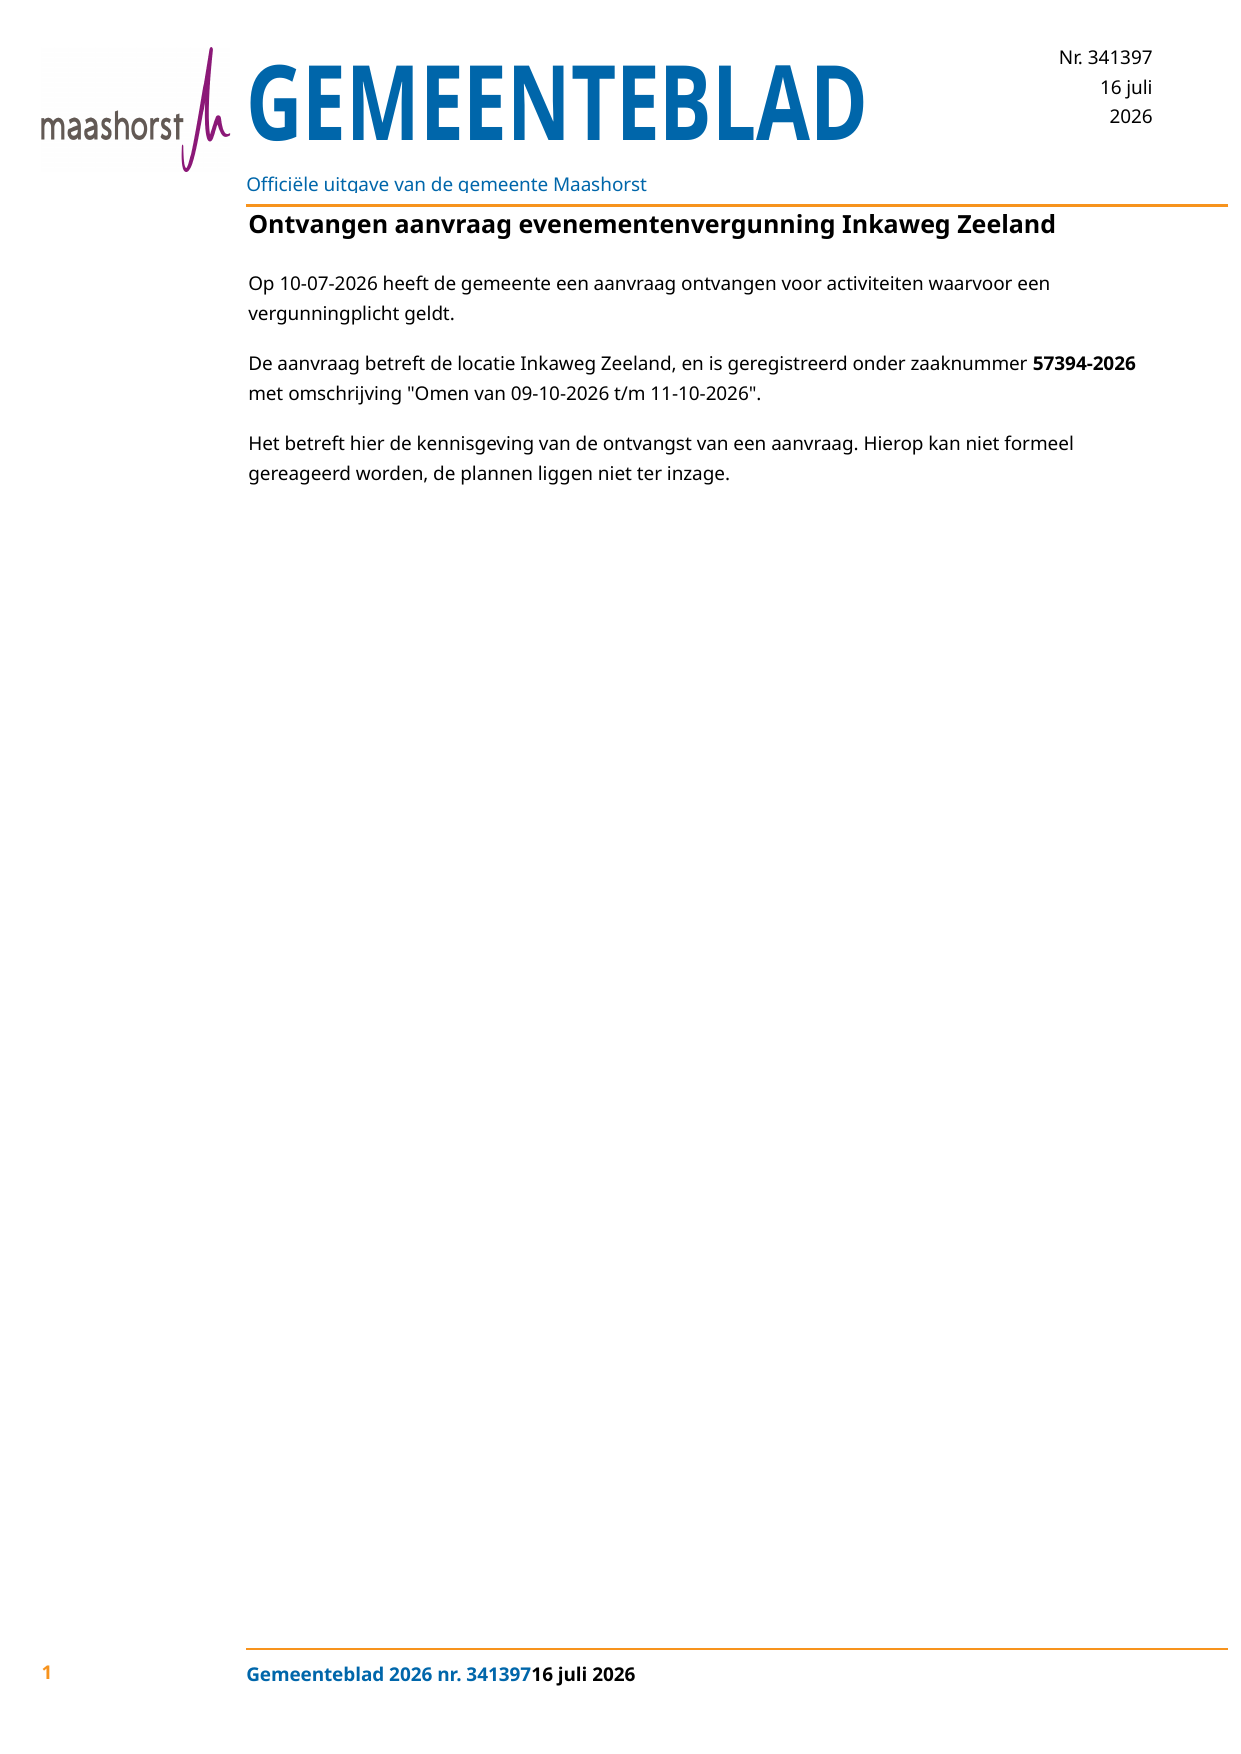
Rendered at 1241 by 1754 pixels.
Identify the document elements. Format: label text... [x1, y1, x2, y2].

text De aanvraag betreft de locatie Inkaweg Zeeland, en is geregistreerd onder zaaknummer 57394-2026 met omschrijving "Omen van 09-10-2026 t/m 11-10-2026". [248, 350, 1152, 406]
text Het betreft hier de kennisgeving van de ontvangst van een aanvraag. Hierop kan niet formeel gereageerd worden, de plannen liggen niet ter inzage. [248, 430, 1152, 486]
picture [41, 47, 231, 172]
text Ontvangen aanvraag evenementenvergunning Inkaweg Zeeland [248, 207, 1152, 241]
text Op 10-07-2026 heeft de gemeente een aanvraag ontvangen voor activiteiten waarvoor een vergunningplicht geldt. [248, 270, 1152, 326]
